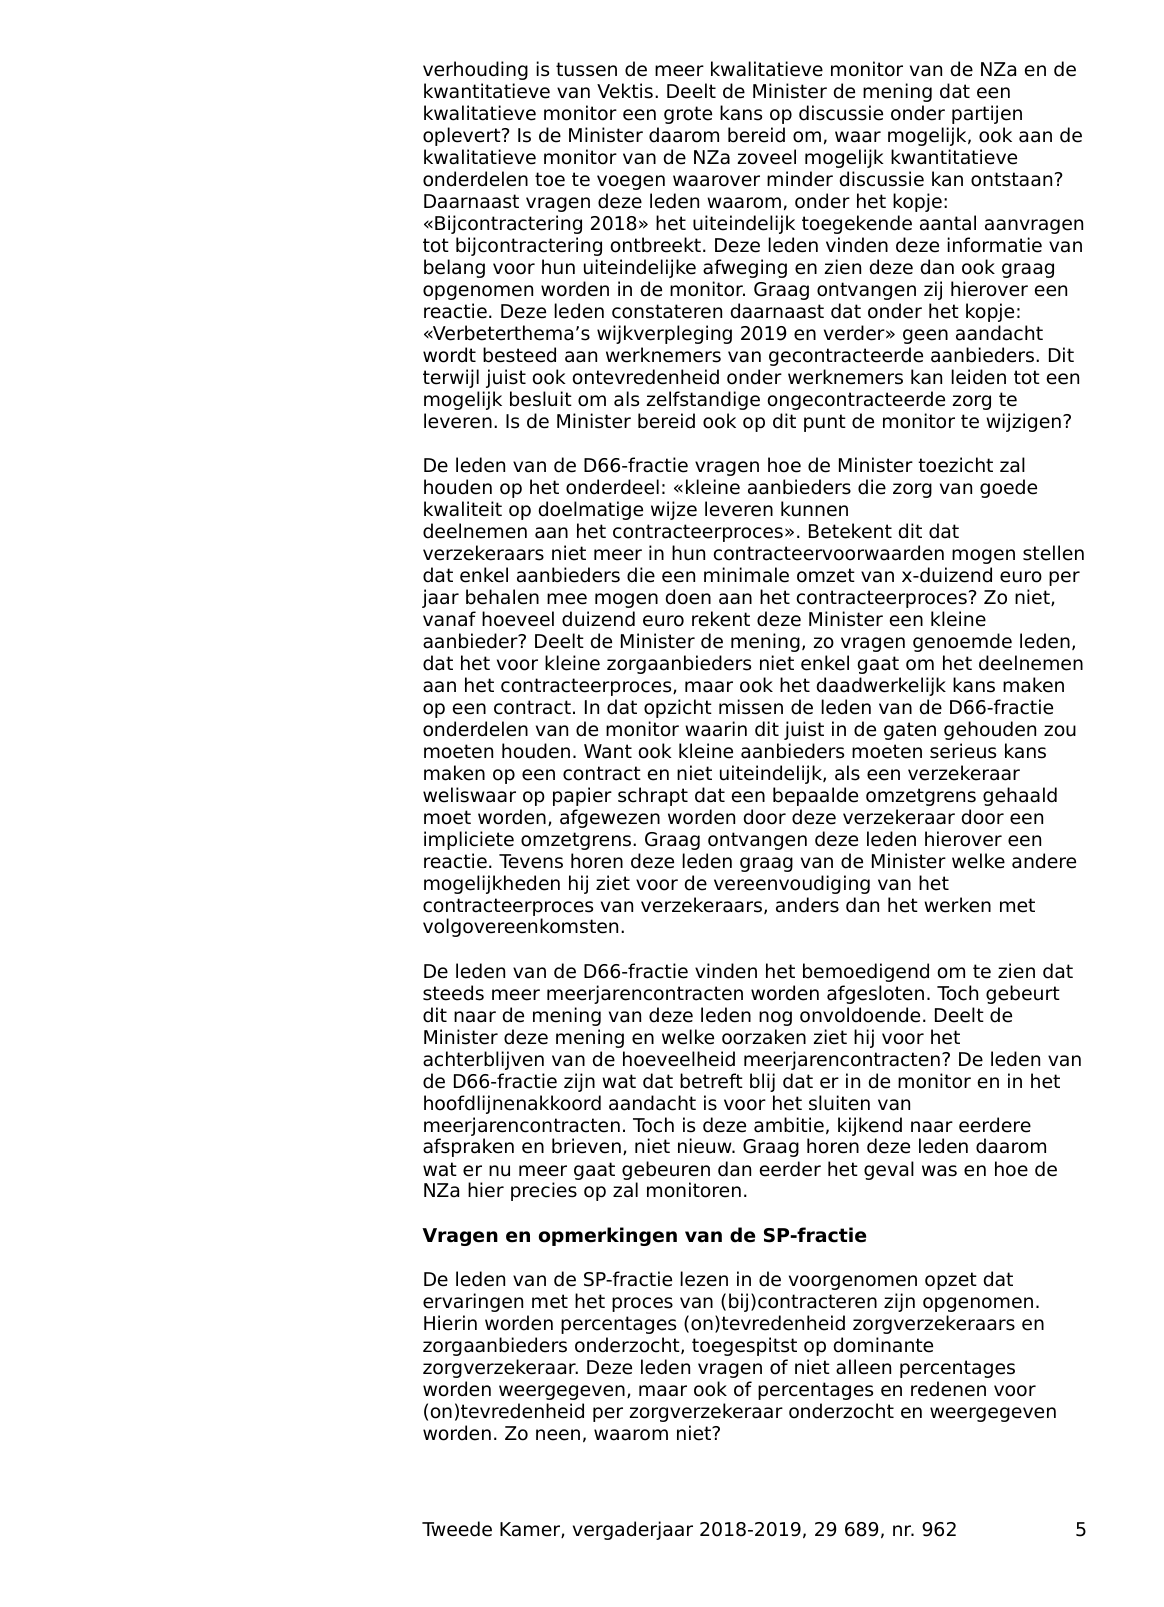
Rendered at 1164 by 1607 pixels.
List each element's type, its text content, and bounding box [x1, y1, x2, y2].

subtitle Vragen en opmerkingen van de SP-fractie [422, 1224, 1087, 1247]
text verhouding is tussen de meer kwalitatieve monitor van de NZa en de kwantitatieve van Vektis. Deelt de Minister de mening dat een kwalitatieve monitor een grote kans op discussie onder partijen oplevert? Is de Minister daarom bereid om, waar mogelijk, ook aan de kwalitatieve monitor van de NZa zoveel mogelijk kwantitatieve onderdelen toe te voegen waarover minder discussie kan ontstaan? Daarnaast vragen deze leden waarom, onder het kopje: «Bijcontractering 2018» het uiteindelijk toegekende aantal aanvragen tot bijcontractering ontbreekt. Deze leden vinden deze informatie van belang voor hun uiteindelijke afweging en zien deze dan ook graag opgenomen worden in de monitor. Graag ontvangen zij hierover een reactie. Deze leden constateren daarnaast dat onder het kopje: «Verbeterthema’s wijkverpleging 2019 en verder» geen aandacht wordt besteed aan werknemers van gecontracteerde aanbieders. Dit terwijl juist ook ontevredenheid onder werknemers kan leiden tot een mogelijk besluit om als zelfstandige ongecontracteerde zorg te leveren. Is de Minister bereid ook op dit punt de monitor te wijzigen? [422, 59, 1087, 433]
text De leden van de D66-fractie vinden het bemoedigend om te zien dat steeds meer meerjarencontracten worden afgesloten. Toch gebeurt dit naar de mening van deze leden nog onvoldoende. Deelt de Minister deze mening en welke oorzaken ziet hij voor het achterblijven van de hoeveelheid meerjarencontracten? De leden van de D66-fractie zijn wat dat betreft blij dat er in de monitor en in het hoofdlijnenakkoord aandacht is voor het sluiten van meerjarencontracten. Toch is deze ambitie, kijkend naar eerdere afspraken en brieven, niet nieuw. Graag horen deze leden daarom wat er nu meer gaat gebeuren dan eerder het geval was en hoe de NZa hier precies op zal monitoren. [422, 961, 1087, 1202]
text De leden van de SP-fractie lezen in de voorgenomen opzet dat ervaringen met het proces van (bij)contracteren zijn opgenomen. Hierin worden percentages (on)tevredenheid zorgverzekeraars en zorgaanbieders onderzocht, toegespitst op dominante zorgverzekeraar. Deze leden vragen of niet alleen percentages worden weergegeven, maar ook of percentages en redenen voor (on)tevredenheid per zorgverzekeraar onderzocht en weergegeven worden. Zo neen, waarom niet? [422, 1269, 1087, 1444]
text deelnemen aan het contracteerproces». Betekent dit dat verzekeraars niet meer in hun contracteervoorwaarden mogen stellen dat enkel aanbieders die een minimale omzet van x-duizend euro per jaar behalen mee mogen doen aan het contracteerproces? Zo niet, vanaf hoeveel duizend euro rekent deze Minister een kleine aanbieder? Deelt de Minister de mening, zo vragen genoemde leden, dat het voor kleine zorgaanbieders niet enkel gaat om het deelnemen aan het contracteerproces, maar ook het daadwerkelijk kans maken op een contract. In dat opzicht missen de leden van de D66-fractie onderdelen van de monitor waarin dit juist in de gaten gehouden zou moeten houden. Want ook kleine aanbieders moeten serieus kans maken op een contract en niet uiteindelijk, als een verzekeraar weliswaar op papier schrapt dat een bepaalde omzetgrens gehaald moet worden, afgewezen worden door deze verzekeraar door een impliciete omzetgrens. Graag ontvangen deze leden hierover een reactie. Tevens horen deze leden graag van de Minister welke andere mogelijkheden hij ziet voor de vereenvoudiging van het contracteerproces van verzekeraars, anders dan het werken met volgovereenkomsten. [422, 521, 1087, 938]
text De leden van de D66-fractie vragen hoe de Minister toezicht zal houden op het onderdeel: «kleine aanbieders die zorg van goede kwaliteit op doelmatige wijze leveren kunnen [422, 455, 1087, 521]
